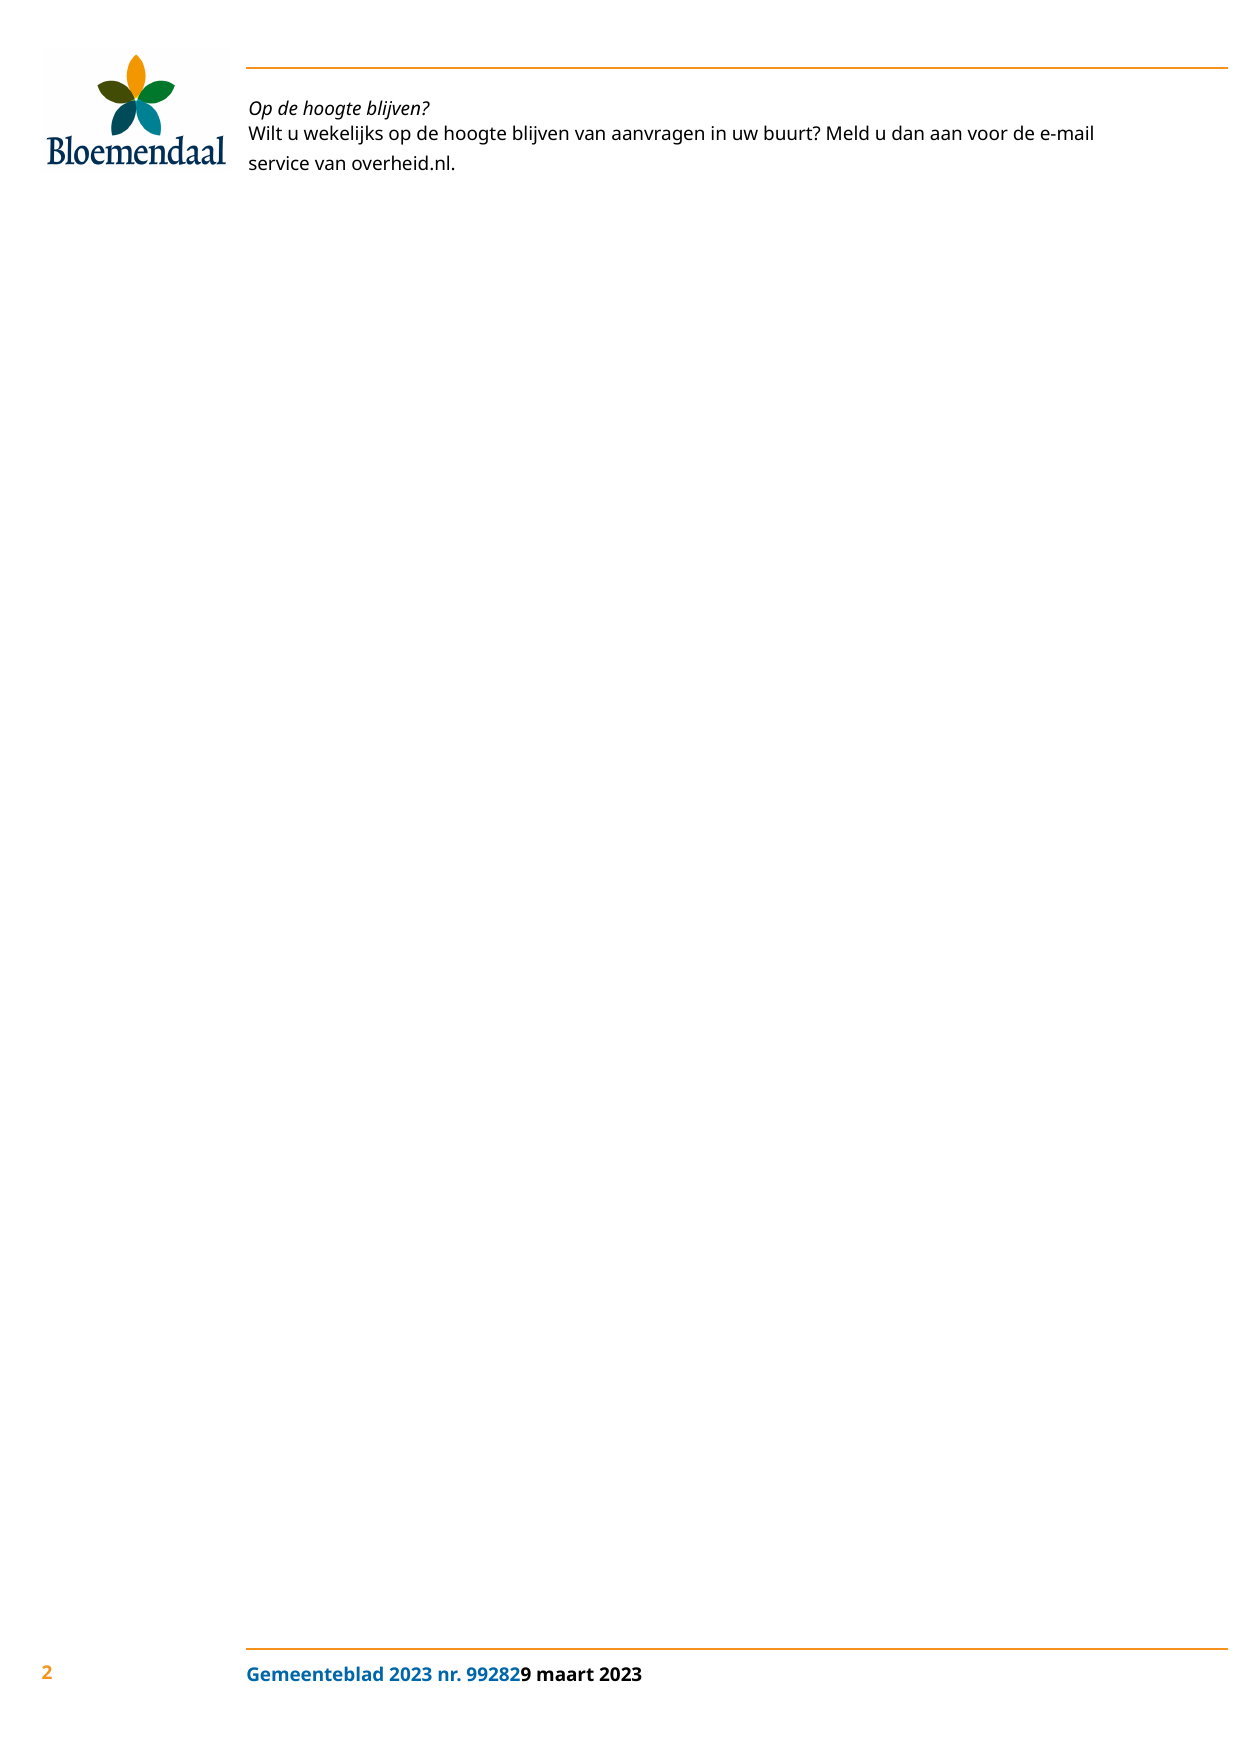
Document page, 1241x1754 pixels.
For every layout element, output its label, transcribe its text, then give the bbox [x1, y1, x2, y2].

picture [41, 47, 231, 172]
text Wilt u wekelijks op de hoogte blijven van aanvragen in uw buurt? Meld u dan aan voor de e-mail service van overheid.nl. [248, 121, 1152, 176]
text Op de hoogte blijven? [248, 95, 1152, 121]
